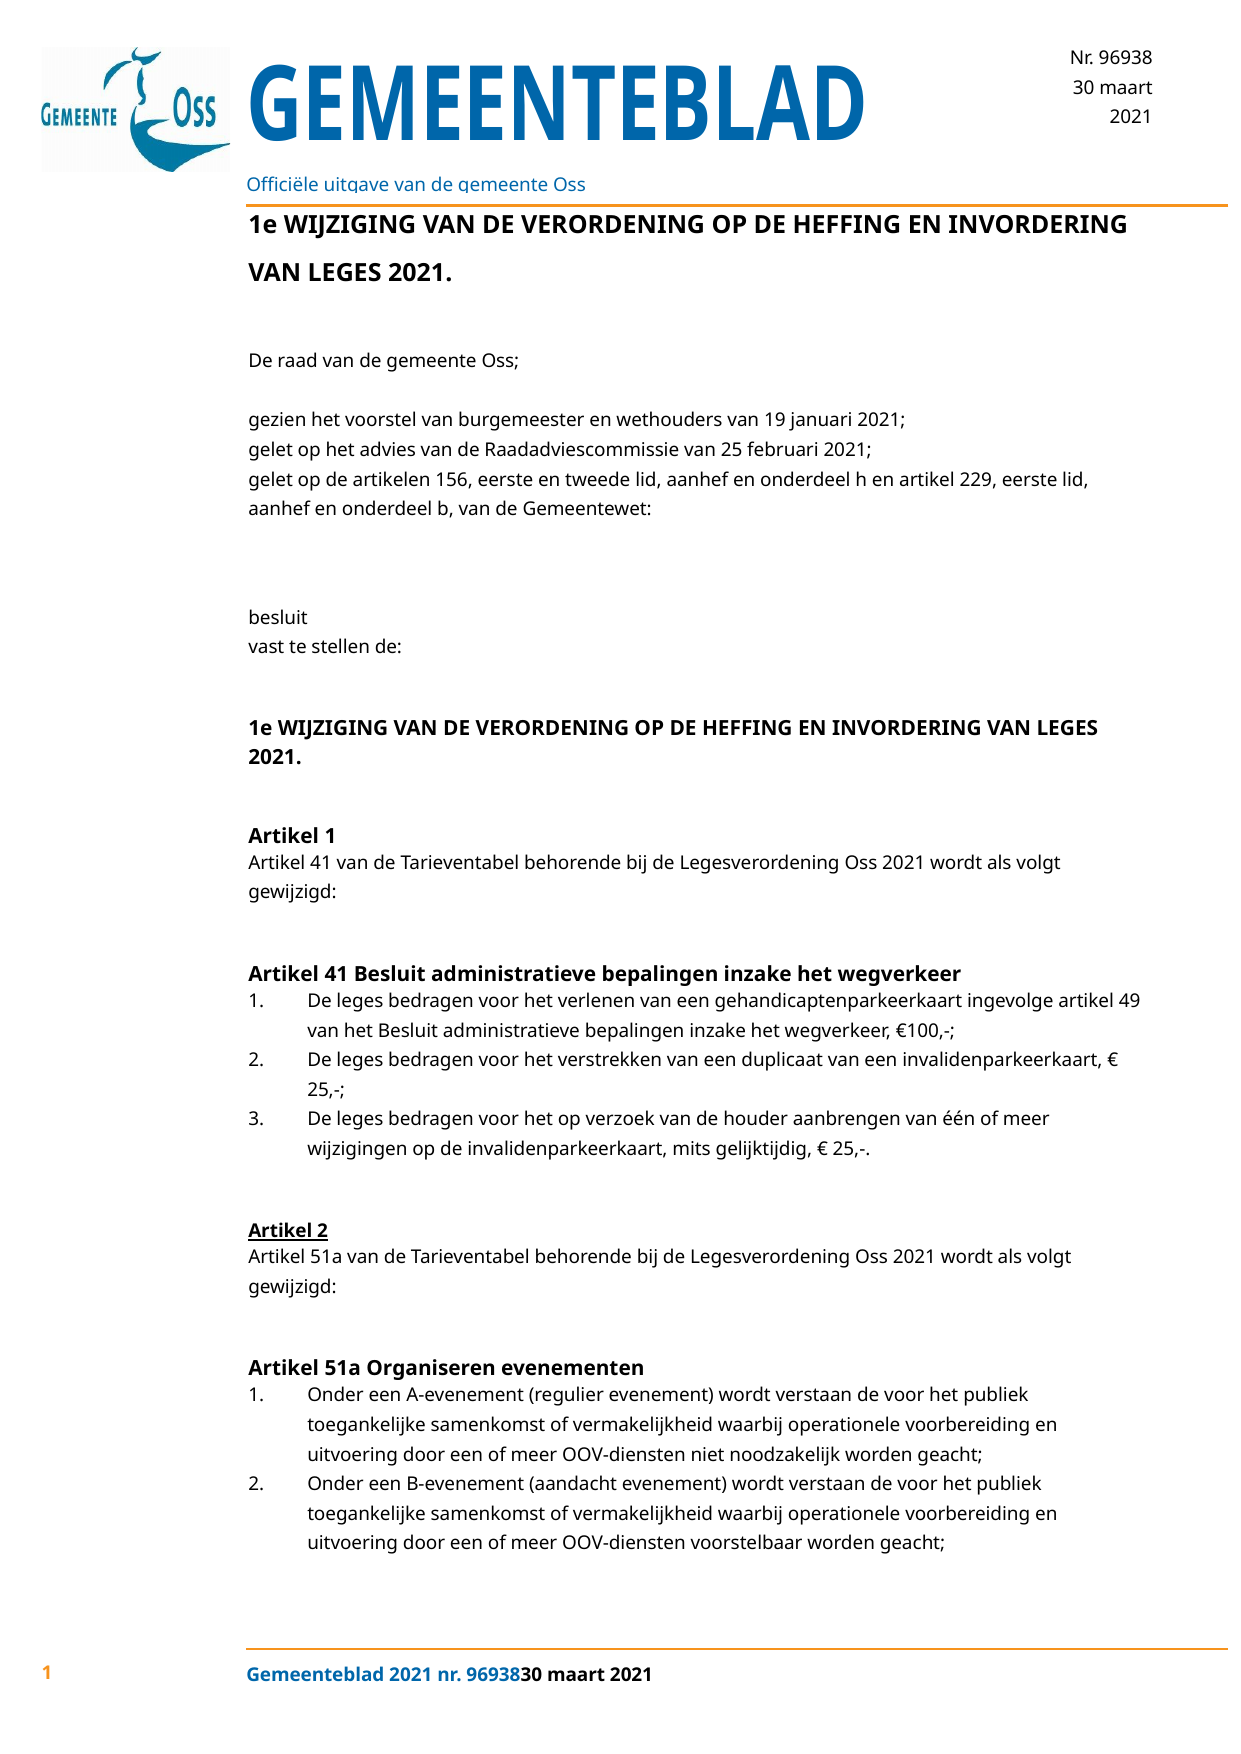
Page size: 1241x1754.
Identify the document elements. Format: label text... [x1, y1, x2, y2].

list Onder een B-evenement (aandacht evenement) wordt verstaan de voor het publiek toegankelijke samenkomst of vermakelijkheid waarbij operationele voorbereiding en uitvoering door een of meer OOV-diensten voorstelbaar worden geacht; [248, 1470, 1152, 1555]
text Artikel 51a van de Tarieventabel behorende bij de Legesverordening Oss 2021 wordt als volgt gewijzigd: [248, 1243, 1152, 1299]
text 1e WIJZIGING VAN DE VERORDENING OP DE HEFFING EN INVORDERING VAN LEGES 2021. [248, 713, 1152, 770]
picture [41, 47, 231, 172]
text vast te stellen de: [248, 633, 1152, 659]
text Artikel 1 [248, 821, 1152, 849]
text Artikel 41 Besluit administratieve bepalingen inzake het wegverkeer [248, 959, 1152, 987]
text gelet op het advies van de Raadadviescommissie van 25 februari 2021; [248, 436, 1152, 462]
text besluit [248, 604, 1152, 629]
text Artikel 2 [248, 1215, 1152, 1243]
list De leges bedragen voor het verlenen van een gehandicaptenparkeerkaart ingevolge artikel 49 van het Besluit administratieve bepalingen inzake het wegverkeer, €100,-; [248, 987, 1152, 1042]
list De leges bedragen voor het op verzoek van de houder aanbrengen van één of meer wijzigingen op de invalidenparkeerkaart, mits gelijktijdig, € 25,-. [248, 1106, 1152, 1161]
text Artikel 41 van de Tarieventabel behorende bij de Legesverordening Oss 2021 wordt als volgt gewijzigd: [248, 849, 1152, 904]
text gezien het voorstel van burgemeester en wethouders van 19 januari 2021; [248, 407, 1152, 432]
text De raad van de gemeente Oss; [248, 347, 1152, 373]
text gelet op de artikelen 156, eerste en tweede lid, aanhef en onderdeel h en artikel 229, eerste lid, aanhef en onderdeel b, van de Gemeentewet: [248, 466, 1152, 521]
text 1e WIJZIGING VAN DE VERORDENING OP DE HEFFING EN INVORDERING VAN LEGES 2021. [248, 207, 1152, 288]
list De leges bedragen voor het verstrekken van een duplicaat van een invalidenparkeerkaart, € 25,-; [248, 1046, 1152, 1102]
list Onder een A-evenement (regulier evenement) wordt verstaan de voor het publiek toegankelijke samenkomst of vermakelijkheid waarbij operationele voorbereiding en uitvoering door een of meer OOV-diensten niet noodzakelijk worden geacht; [248, 1382, 1152, 1466]
text Artikel 51a Organiseren evenementen [248, 1353, 1152, 1382]
